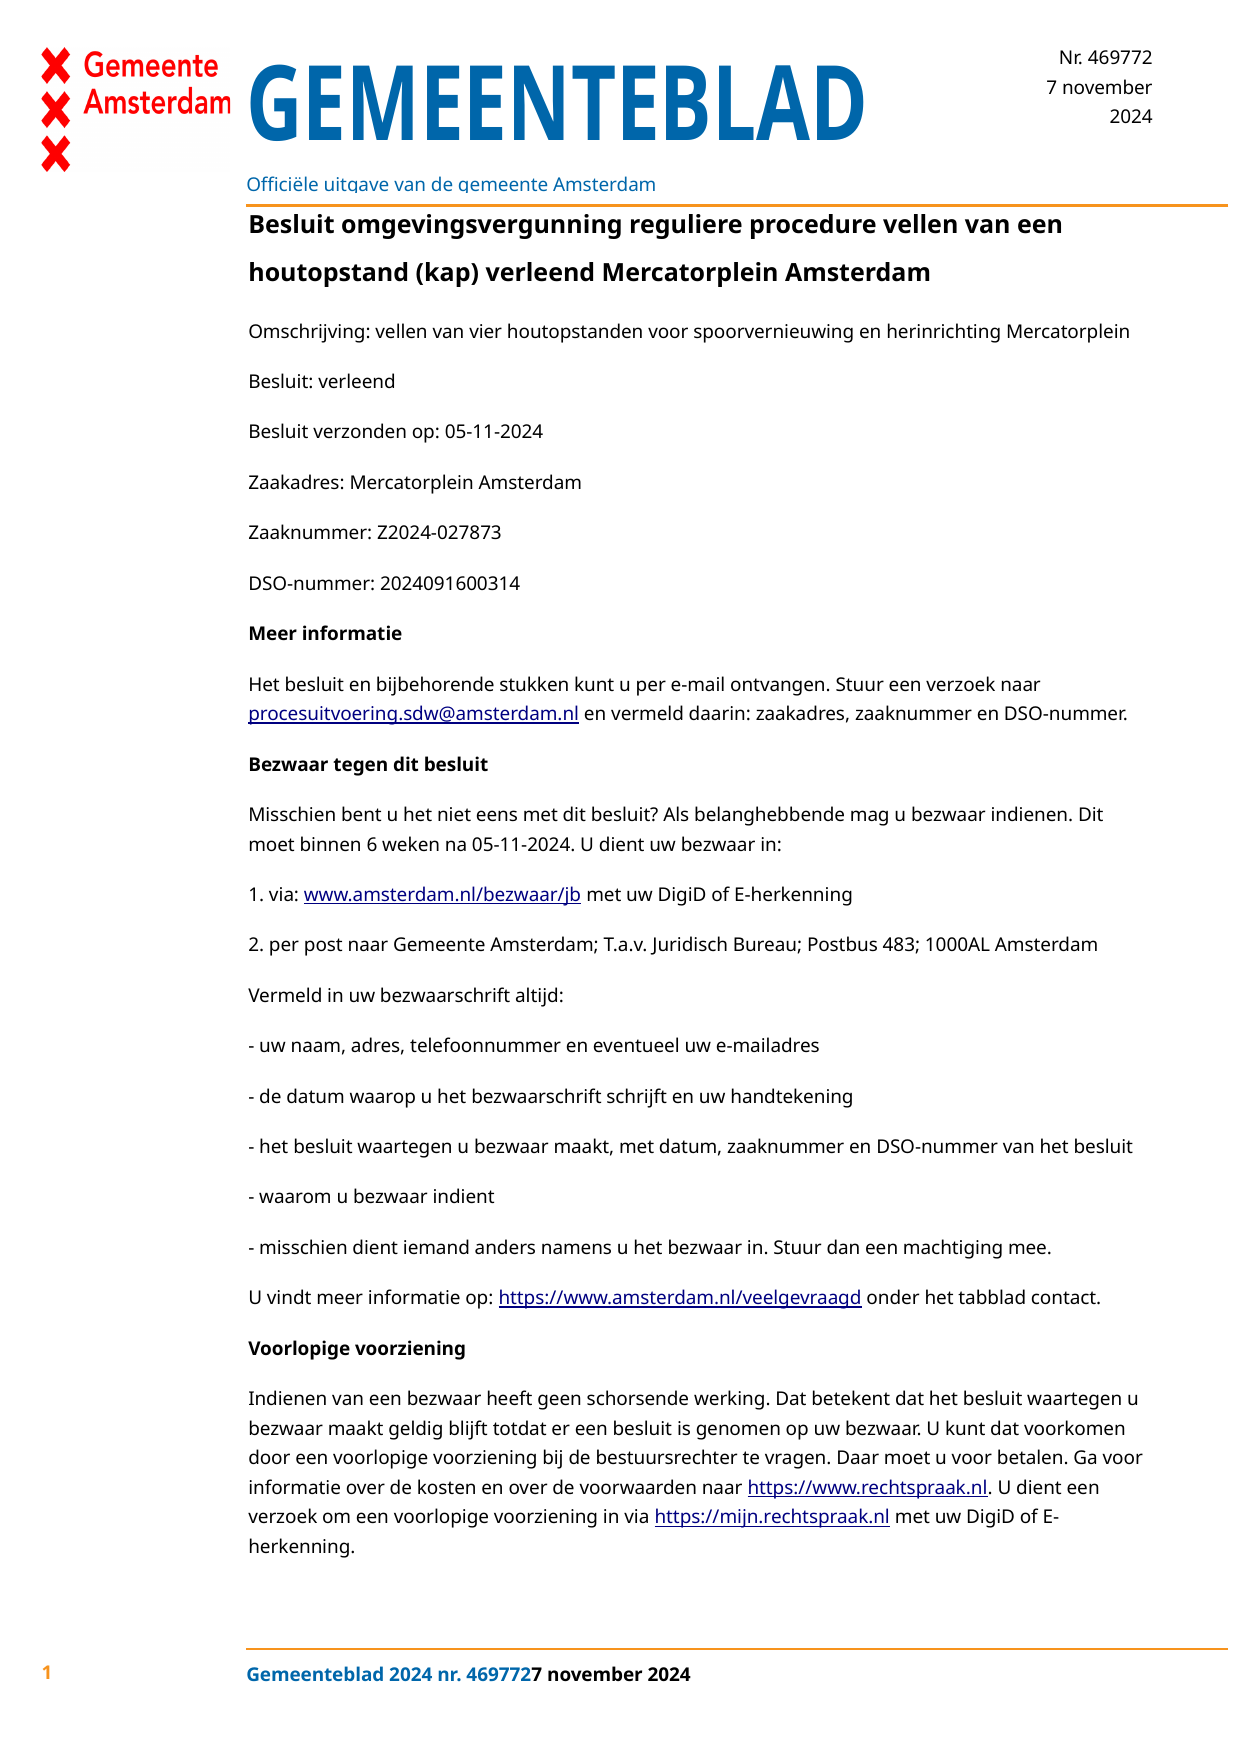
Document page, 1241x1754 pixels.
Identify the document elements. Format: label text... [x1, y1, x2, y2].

text - het besluit waartegen u bezwaar maakt, met datum, zaaknummer en DSO-nummer van het besluit [248, 1133, 1152, 1159]
text - waarom u bezwaar indient [248, 1184, 1152, 1209]
text - de datum waarop u het bezwaarschrift schrijft en uw handtekening [248, 1083, 1152, 1109]
text Meer informatie [248, 620, 1152, 646]
text - uw naam, adres, telefoonnummer en eventueel uw e-mailadres [248, 1032, 1152, 1058]
text U vindt meer informatie op: https://www.amsterdam.nl/veelgevraagd onder het tabblad contact. [248, 1284, 1152, 1310]
text Bezwaar tegen dit besluit [248, 751, 1152, 777]
text Besluit omgevingsvergunning reguliere procedure vellen van een houtopstand (kap) verleend Mercatorplein Amsterdam [248, 207, 1152, 288]
text Besluit verzonden op: 05-11-2024 [248, 419, 1152, 444]
text Misschien bent u het niet eens met dit besluit? Als belanghebbende mag u bezwaar indienen. Dit moet binnen 6 weken na 05-11-2024. U dient uw bezwaar in: [248, 801, 1152, 857]
text 1. via: www.amsterdam.nl/bezwaar/jb met uw DigiD of E-herkenning [248, 881, 1152, 907]
text - misschien dient iemand anders namens u het bezwaar in. Stuur dan een machtiging mee. [248, 1234, 1152, 1260]
text Zaaknummer: Z2024-027873 [248, 519, 1152, 545]
text Vermeld in uw bezwaarschrift altijd: [248, 982, 1152, 1008]
text Het besluit en bijbehorende stukken kunt u per e-mail ontvangen. Stuur een verzoek naar procesuitvoering.sdw@amsterdam.nl en vermeld daarin: zaakadres, zaaknummer en DSO-nummer. [248, 671, 1152, 726]
text Indienen van een bezwaar heeft geen schorsende werking. Dat betekent dat het besluit waartegen u bezwaar maakt geldig blijft totdat er een besluit is genomen op uw bezwaar. U kunt dat voorkomen door een voorlopige voorziening bij de bestuursrechter te vragen. Daar moet u voor betalen. Ga voor informatie over de kosten en over de voorwaarden naar https://www.rechtspraak.nl. U dient een verzoek om een voorlopige voorziening in via https://mijn.rechtspraak.nl met uw DigiD of E-herkenning. [248, 1385, 1152, 1559]
text Omschrijving: vellen van vier houtopstanden voor spoorvernieuwing en herinrichting Mercatorplein [248, 318, 1152, 344]
text DSO-nummer: 2024091600314 [248, 570, 1152, 596]
text Voorlopige voorziening [248, 1335, 1152, 1361]
text Besluit: verleend [248, 368, 1152, 394]
text 2. per post naar Gemeente Amsterdam; T.a.v. Juridisch Bureau; Postbus 483; 1000AL Amsterdam [248, 932, 1152, 957]
text Zaakadres: Mercatorplein Amsterdam [248, 469, 1152, 495]
picture [41, 47, 231, 172]
